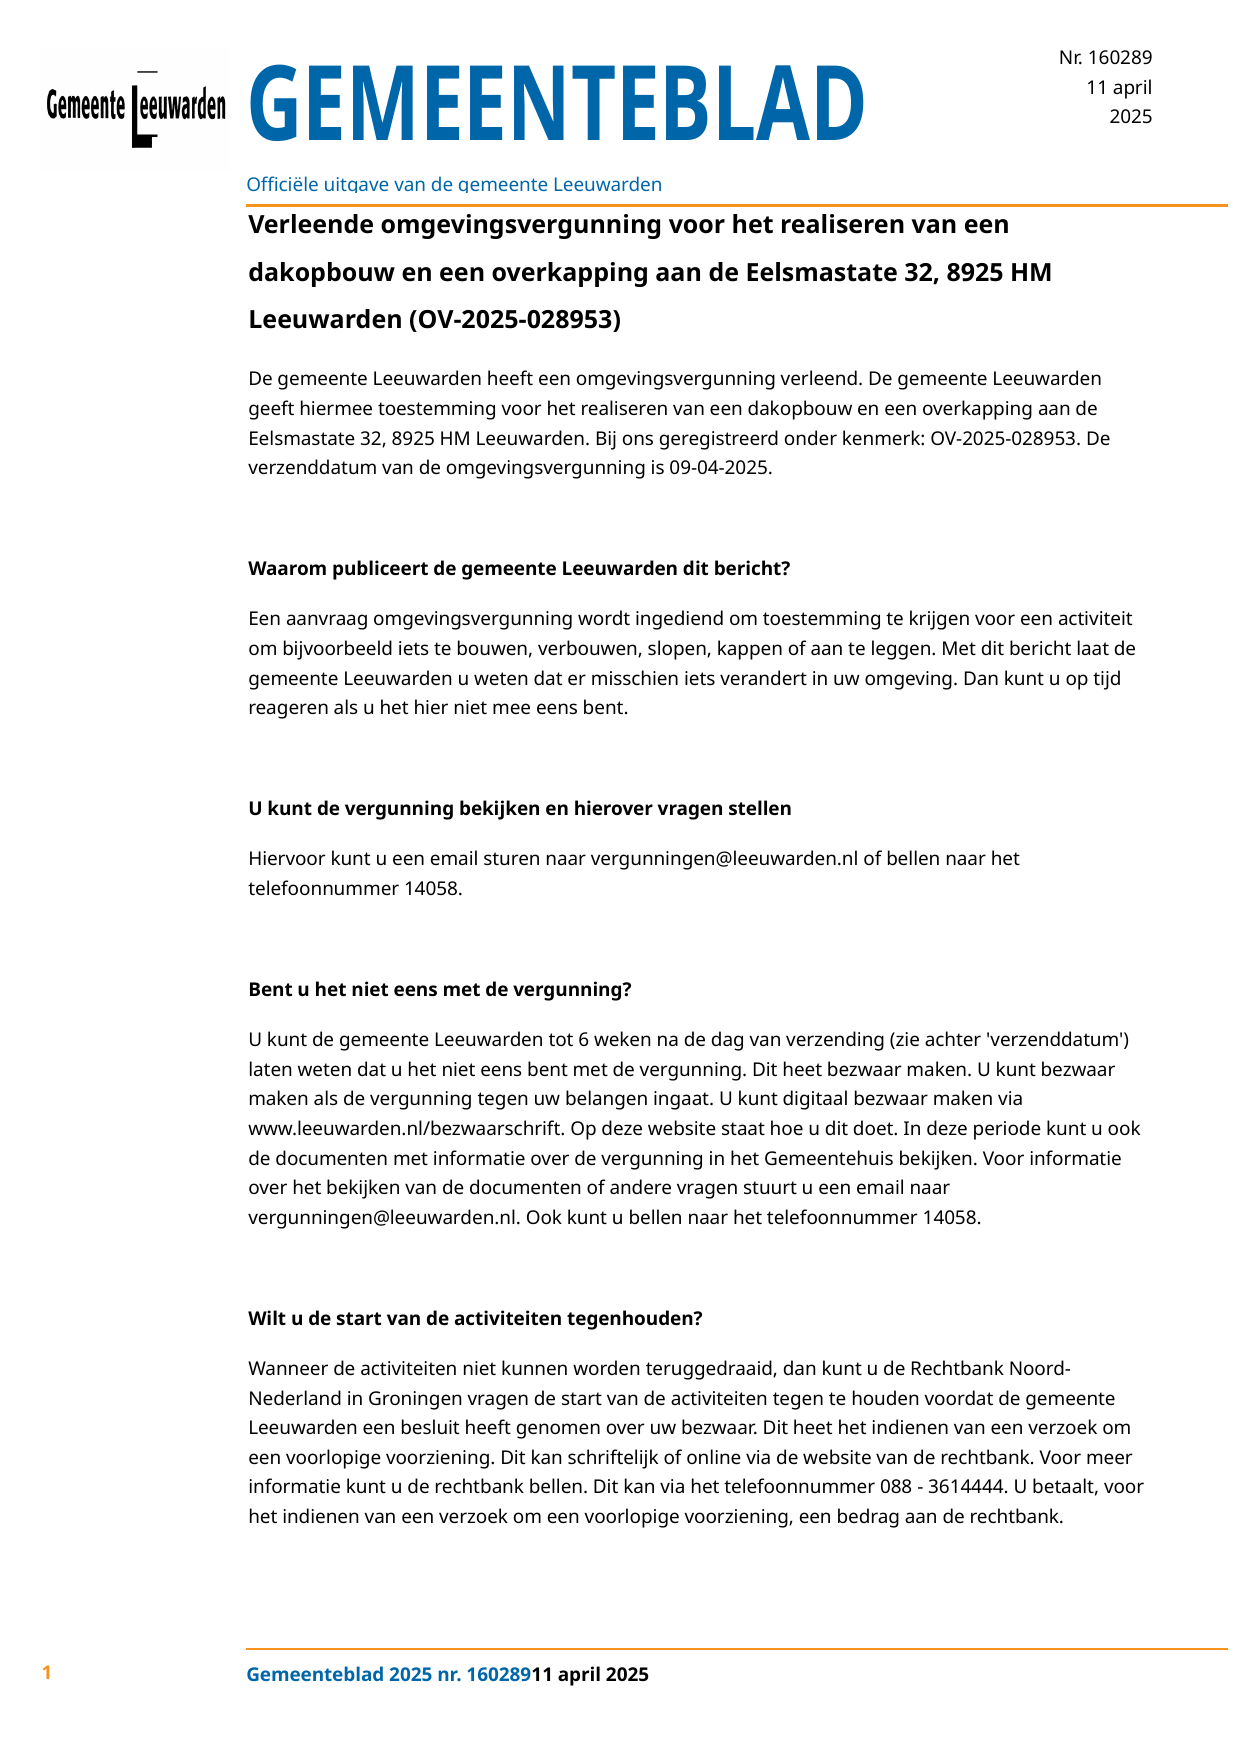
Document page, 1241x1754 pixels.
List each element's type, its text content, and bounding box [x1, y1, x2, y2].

text Wanneer de activiteiten niet kunnen worden teruggedraaid, dan kunt u de Rechtbank Noord-Nederland in Groningen vragen de start van de activiteiten tegen te houden voordat de gemeente Leeuwarden een besluit heeft genomen over uw bezwaar. Dit heet het indienen van een verzoek om een voorlopige voorziening. Dit kan schriftelijk of online via de website van de rechtbank. Voor meer informatie kunt u de rechtbank bellen. Dit kan via het telefoonnummer 088 - 3614444. U betaalt, voor het indienen van een verzoek om een voorlopige voorziening, een bedrag aan de rechtbank. [248, 1355, 1152, 1529]
text U kunt de gemeente Leeuwarden tot 6 weken na de dag van verzending (zie achter 'verzenddatum') laten weten dat u het niet eens bent met de vergunning. Dit heet bezwaar maken. U kunt bezwaar maken als de vergunning tegen uw belangen ingaat. U kunt digitaal bezwaar maken via www.leeuwarden.nl/bezwaarschrift. Op deze website staat hoe u dit doet. In deze periode kunt u ook de documenten met informatie over de vergunning in het Gemeentehuis bekijken. Voor informatie over het bekijken van de documenten of andere vragen stuurt u een email naar vergunningen@leeuwarden.nl. Ook kunt u bellen naar het telefoonnummer 14058. [248, 1026, 1152, 1229]
text Bent u het niet eens met de vergunning? [248, 976, 1152, 1002]
text Hiervoor kunt u een email sturen naar vergunningen@leeuwarden.nl of bellen naar het telefoonnummer 14058. [248, 846, 1152, 901]
text Een aanvraag omgevingsvergunning wordt ingediend om toestemming te krijgen voor een activiteit om bijvoorbeeld iets te bouwen, verbouwen, slopen, kappen of aan te leggen. Met dit bericht laat de gemeente Leeuwarden u weten dat er misschien iets verandert in uw omgeving. Dan kunt u op tijd reageren als u het hier niet mee eens bent. [248, 606, 1152, 720]
text De gemeente Leeuwarden heeft een omgevingsvergunning verleend. De gemeente Leeuwarden geeft hiermee toestemming voor het realiseren van een dakopbouw en een overkapping aan de Eelsmastate 32, 8925 HM Leeuwarden. Bij ons geregistreerd onder kenmerk: OV-2025-028953. De verzenddatum van de omgevingsvergunning is 09-04-2025. [248, 366, 1152, 480]
text Verleende omgevingsvergunning voor het realiseren van een dakopbouw en een overkapping aan de Eelsmastate 32, 8925 HM Leeuwarden (OV-2025-028953) [248, 207, 1152, 336]
text U kunt de vergunning bekijken en hierover vragen stellen [248, 795, 1152, 821]
text Wilt u de start van de activiteiten tegenhouden? [248, 1305, 1152, 1330]
text Waarom publiceert de gemeente Leeuwarden dit bericht? [248, 555, 1152, 581]
picture [41, 47, 231, 172]
